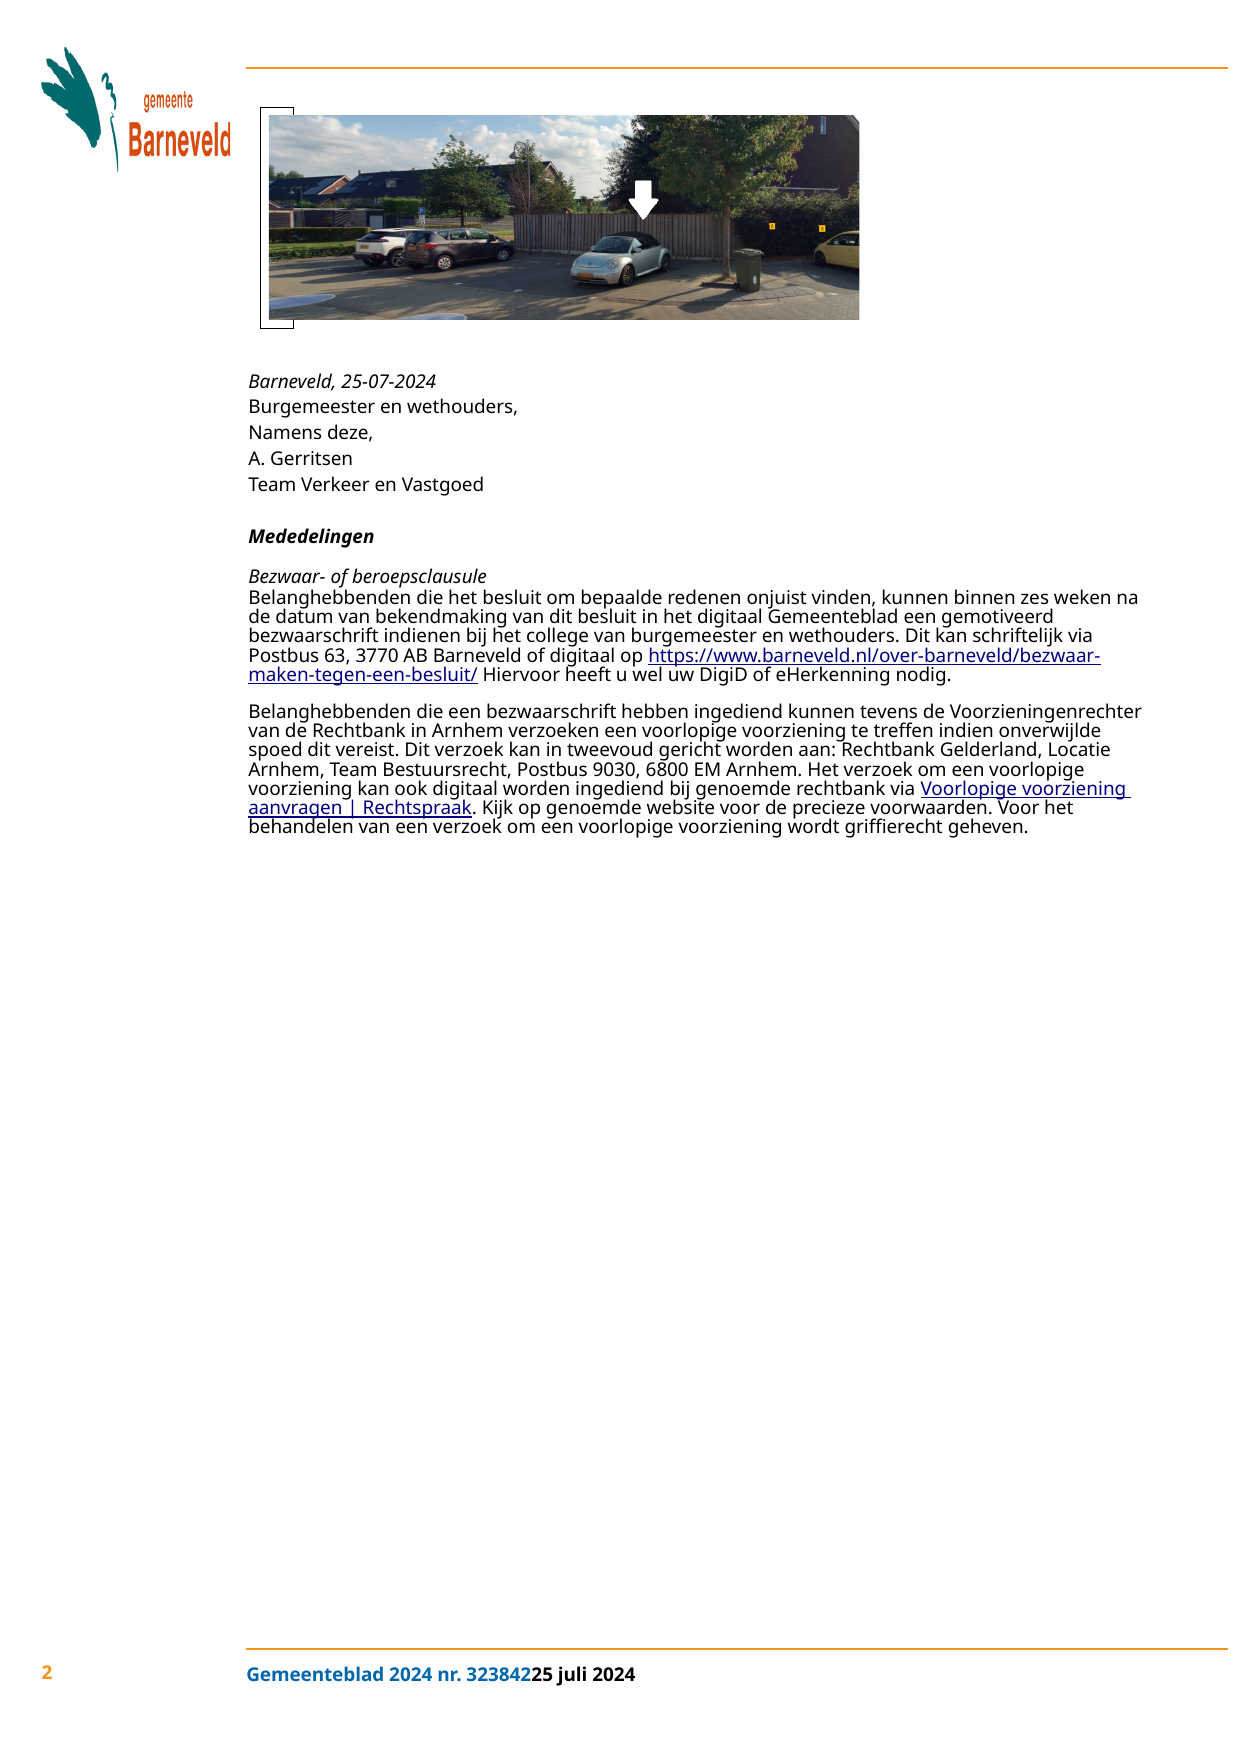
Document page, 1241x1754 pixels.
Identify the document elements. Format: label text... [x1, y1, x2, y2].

text Mededelingen [248, 524, 1152, 549]
text A. Gerritsen [248, 445, 1152, 471]
text Burgemeester en wethouders, [248, 394, 1152, 419]
picture [41, 47, 231, 172]
text Belanghebbenden die het besluit om bepaalde redenen onjuist vinden, kunnen binnen zes weken na de datum van bekendmaking van dit besluit in het digitaal Gemeenteblad een gemotiveerd bezwaarschrift indienen bij het college van burgemeester en wethouders. Dit kan schriftelijk via Postbus 63, 3770 AB Barneveld of digitaal op https://www.barneveld.nl/over-barneveld/bezwaar-maken-tegen-een-besluit/ Hiervoor heeft u wel uw DigiD of eHerkenning nodig. [248, 589, 1152, 685]
text Namens deze, [248, 419, 1152, 445]
text Bezwaar- of beroepsclausule [248, 563, 1152, 589]
text Team Verkeer en Vastgoed [248, 471, 1152, 497]
text Belanghebbenden die een bezwaarschrift hebben ingediend kunnen tevens de Voorzieningenrechter van de Rechtbank in Arnhem verzoeken een voorlopige voorziening te treffen indien onverwijlde spoed dit vereist. Dit verzoek kan in tweevoud gericht worden aan: Rechtbank Gelderland, Locatie Arnhem, Team Bestuursrecht, Postbus 9030, 6800 EM Arnhem. Het verzoek om een voorlopige voorziening kan ook digitaal worden ingediend bij genoemde rechtbank via Voorlopige voorziening aanvragen | Rechtspraak. Kijk op genoemde website voor de precieze voorwaarden. Voor het behandelen van een verzoek om een voorlopige voorziening wordt griffierecht geheven. [248, 703, 1152, 838]
text Barneveld, 25-07-2024 [248, 368, 1152, 394]
picture [268, 115, 860, 320]
